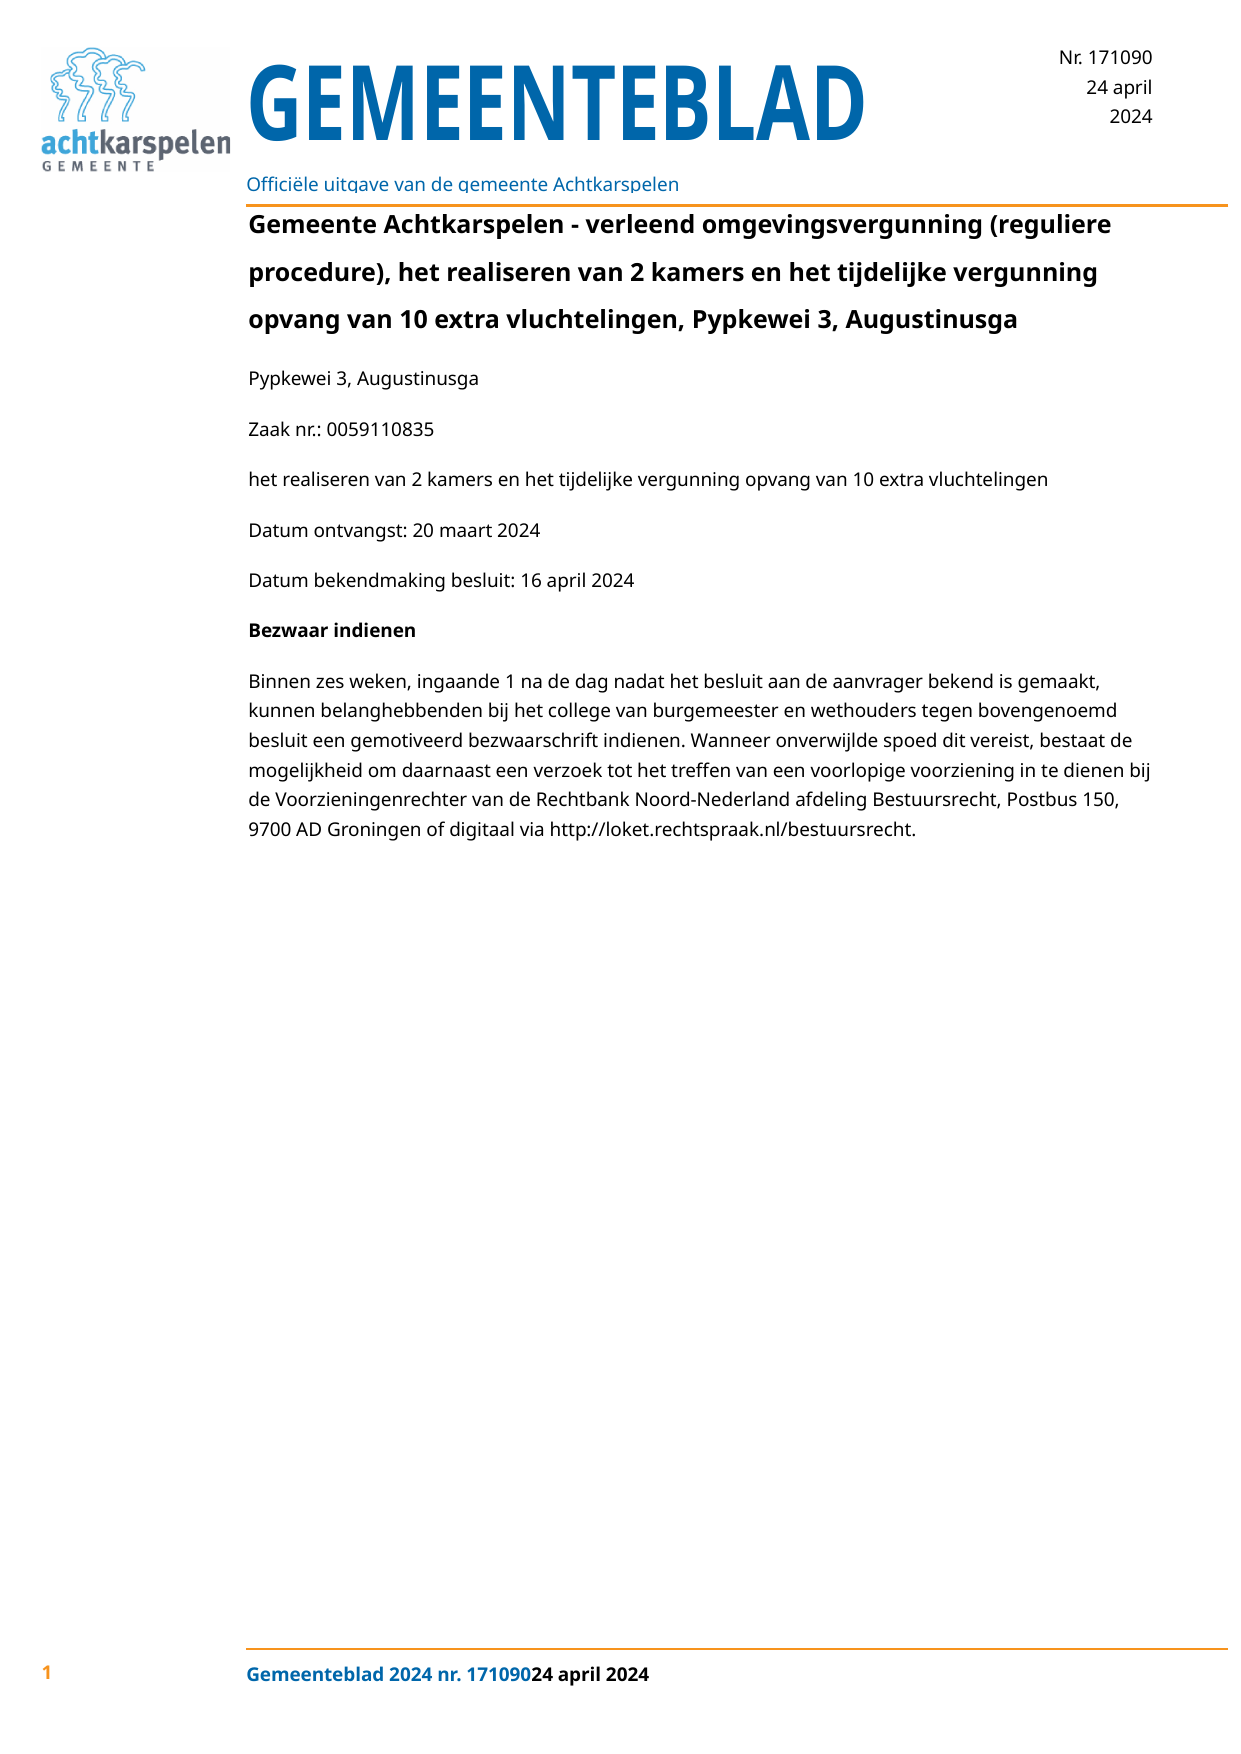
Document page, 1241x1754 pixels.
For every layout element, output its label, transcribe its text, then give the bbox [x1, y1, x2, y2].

text Pypkewei 3, Augustinusga [248, 366, 1152, 391]
text Bezwaar indienen [248, 618, 1152, 643]
text Binnen zes weken, ingaande 1 na de dag nadat het besluit aan de aanvrager bekend is gemaakt, kunnen belanghebbenden bij het college van burgemeester en wethouders tegen bovengenoemd besluit een gemotiveerd bezwaarschrift indienen. Wanneer onverwijlde spoed dit vereist, bestaat de mogelijkheid om daarnaast een verzoek tot het treffen van een voorlopige voorziening in te dienen bij de Voorzieningenrechter van de Rechtbank Noord-Nederland afdeling Bestuursrecht, Postbus 150, 9700 AD Groningen of digitaal via http://loket.rechtspraak.nl/bestuursrecht. [248, 668, 1152, 842]
picture [41, 47, 231, 172]
text Datum bekendmaking besluit: 16 april 2024 [248, 567, 1152, 593]
text het realiseren van 2 kamers en het tijdelijke vergunning opvang van 10 extra vluchtelingen [248, 466, 1152, 492]
text Zaak nr.: 0059110835 [248, 416, 1152, 442]
text Gemeente Achtkarspelen - verleend omgevingsvergunning (reguliere procedure), het realiseren van 2 kamers en het tijdelijke vergunning opvang van 10 extra vluchtelingen, Pypkewei 3, Augustinusga [248, 207, 1152, 336]
text Datum ontvangst: 20 maart 2024 [248, 517, 1152, 542]
